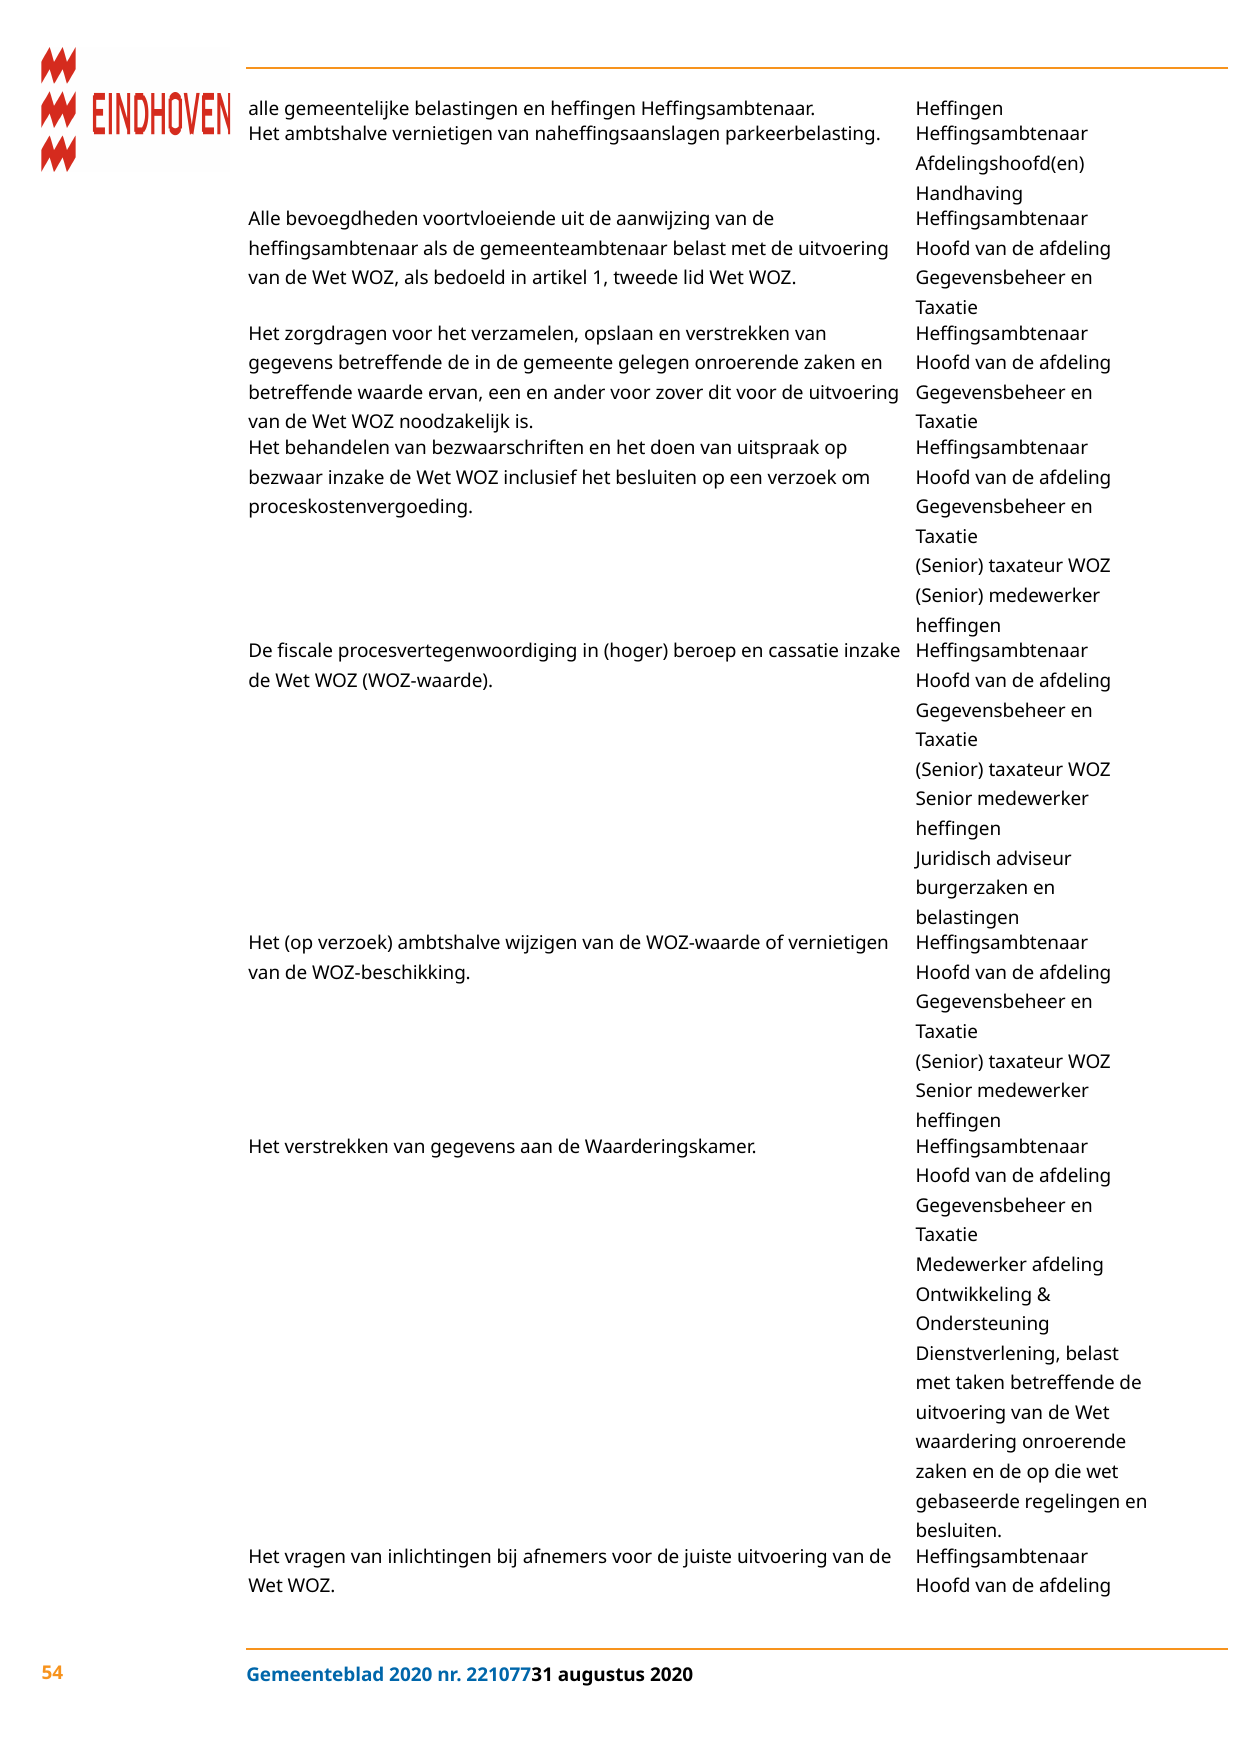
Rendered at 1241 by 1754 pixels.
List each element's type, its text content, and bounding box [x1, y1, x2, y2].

table_cell Heffingsambtenaar Hoofd van de afdeling [915, 1543, 1152, 1598]
table_cell Heffingsambtenaar Hoofd van de afdeling Gegevensbeheer en Taxatie Medewerker afdeling Ontwikkeling & Ondersteuning Dienstverlening, belast met taken betreffende de uitvoering van de Wet waardering onroerende zaken en de op die wet gebaseerde regelingen en besluiten. [915, 1133, 1152, 1543]
table_cell Heffingsambtenaar Hoofd van de afdeling Gegevensbeheer en Taxatie (Senior) taxateur WOZ (Senior) medewerker heffingen [915, 434, 1152, 638]
table_cell alle gemeentelijke belastingen en heffingen Heffingsambtenaar. [248, 95, 915, 121]
table_cell Heffingen [915, 95, 1152, 121]
table_cell Heffingsambtenaar Hoofd van de afdeling Gegevensbeheer en Taxatie (Senior) taxateur WOZ Senior medewerker heffingen Juridisch adviseur burgerzaken en belastingen [915, 638, 1152, 929]
table_cell Het (op verzoek) ambtshalve wijzigen van de WOZ-waarde of vernietigen van de WOZ-beschikking. [248, 930, 915, 1133]
table_cell Heffingsambtenaar Hoofd van de afdeling Gegevensbeheer en Taxatie (Senior) taxateur WOZ Senior medewerker heffingen [915, 930, 1152, 1133]
table_cell Heffingsambtenaar Afdelingshoofd(en) Handhaving [915, 121, 1152, 205]
table_cell Alle bevoegdheden voortvloeiende uit de aanwijzing van de heffingsambtenaar als de gemeenteambtenaar belast met de uitvoering van de Wet WOZ, als bedoeld in artikel 1, tweede lid Wet WOZ. [248, 205, 915, 320]
table_cell Heffingsambtenaar Hoofd van de afdeling Gegevensbeheer en Taxatie [915, 205, 1152, 320]
table_cell Het zorgdragen voor het verzamelen, opslaan en verstrekken van gegevens betreffende de in de gemeente gelegen onroerende zaken en betreffende waarde ervan, een en ander voor zover dit voor de uitvoering van de Wet WOZ noodzakelijk is. [248, 320, 915, 434]
picture [41, 47, 231, 172]
table_cell Het behandelen van bezwaarschriften en het doen van uitspraak op bezwaar inzake de Wet WOZ inclusief het besluiten op een verzoek om proceskostenvergoeding. [248, 434, 915, 638]
table_cell Heffingsambtenaar Hoofd van de afdeling Gegevensbeheer en Taxatie [915, 320, 1152, 434]
table_cell Het vragen van inlichtingen bij afnemers voor de juiste uitvoering van de Wet WOZ. [248, 1543, 915, 1598]
table_cell De fiscale procesvertegenwoordiging in (hoger) beroep en cassatie inzake de Wet WOZ (WOZ-waarde). [248, 638, 915, 929]
table_cell Het ambtshalve vernietigen van naheffingsaanslagen parkeerbelasting. [248, 121, 915, 205]
table_cell Het verstrekken van gegevens aan de Waarderingskamer. [248, 1133, 915, 1543]
